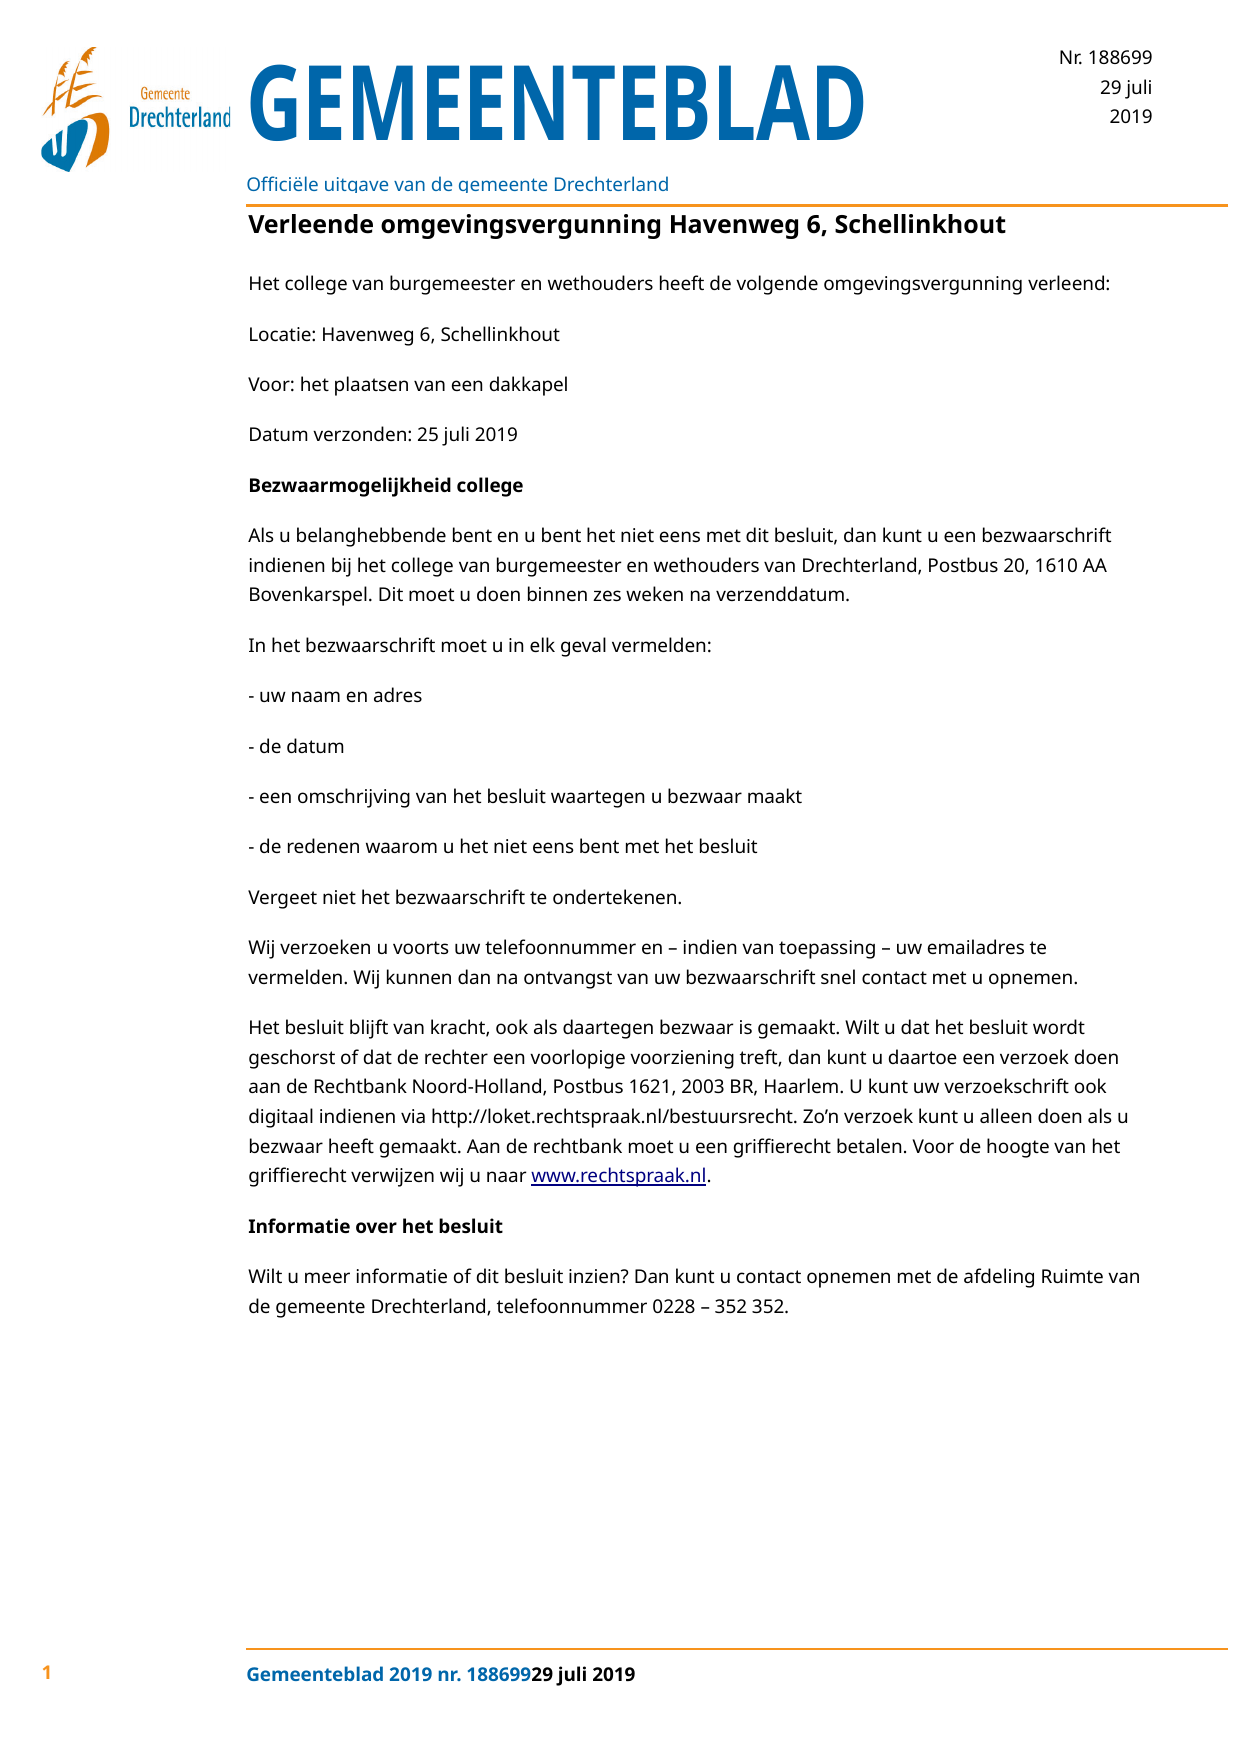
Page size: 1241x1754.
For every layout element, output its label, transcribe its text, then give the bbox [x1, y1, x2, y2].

text Wilt u meer informatie of dit besluit inzien? Dan kunt u contact opnemen met de afdeling Ruimte van de gemeente Drechterland, telefoonnummer 0228 – 352 352. [248, 1263, 1152, 1318]
text Wij verzoeken u voorts uw telefoonnummer en – indien van toepassing – uw emailadres te vermelden. Wij kunnen dan na ontvangst van uw bezwaarschrift snel contact met u opnemen. [248, 934, 1152, 990]
text - de datum [248, 733, 1152, 758]
picture [226, 115, 231, 124]
text - een omschrijving van het besluit waartegen u bezwaar maakt [248, 783, 1152, 809]
text Locatie: Havenweg 6, Schellinkhout [248, 321, 1152, 346]
text Verleende omgevingsvergunning Havenweg 6, Schellinkhout [248, 207, 1152, 241]
text Informatie over het besluit [248, 1213, 1152, 1238]
text Voor: het plaatsen van een dakkapel [248, 371, 1152, 397]
text Het besluit blijft van kracht, ook als daartegen bezwaar is gemaakt. Wilt u dat het besluit wordt geschorst of dat de rechter een voorlopige voorziening treft, dan kunt u daartoe een verzoek doen aan de Rechtbank Noord-Holland, Postbus 1621, 2003 BR, Haarlem. U kunt uw verzoekschrift ook digitaal indienen via http://loket.rechtspraak.nl/bestuursrecht. Zo’n verzoek kunt u alleen doen als u bezwaar heeft gemaakt. Aan de rechtbank moet u een griffierecht betalen. Voor de hoogte van het griffierecht verwijzen wij u naar www.rechtspraak.nl. [248, 1014, 1152, 1188]
text - uw naam en adres [248, 682, 1152, 708]
picture [41, 47, 231, 172]
text Vergeet niet het bezwaarschrift te ondertekenen. [248, 884, 1152, 910]
picture [41, 158, 64, 172]
text Bezwaarmogelijkheid college [248, 472, 1152, 498]
text - de redenen waarom u het niet eens bent met het besluit [248, 834, 1152, 859]
text Als u belanghebbende bent en u bent het niet eens met dit besluit, dan kunt u een bezwaarschrift indienen bij het college van burgemeester en wethouders van Drechterland, Postbus 20, 1610 AA Bovenkarspel. Dit moet u doen binnen zes weken na verzenddatum. [248, 522, 1152, 607]
text Het college van burgemeester en wethouders heeft de volgende omgevingsvergunning verleend: [248, 270, 1152, 296]
text In het bezwaarschrift moet u in elk geval vermelden: [248, 632, 1152, 658]
text Datum verzonden: 25 juli 2019 [248, 422, 1152, 447]
